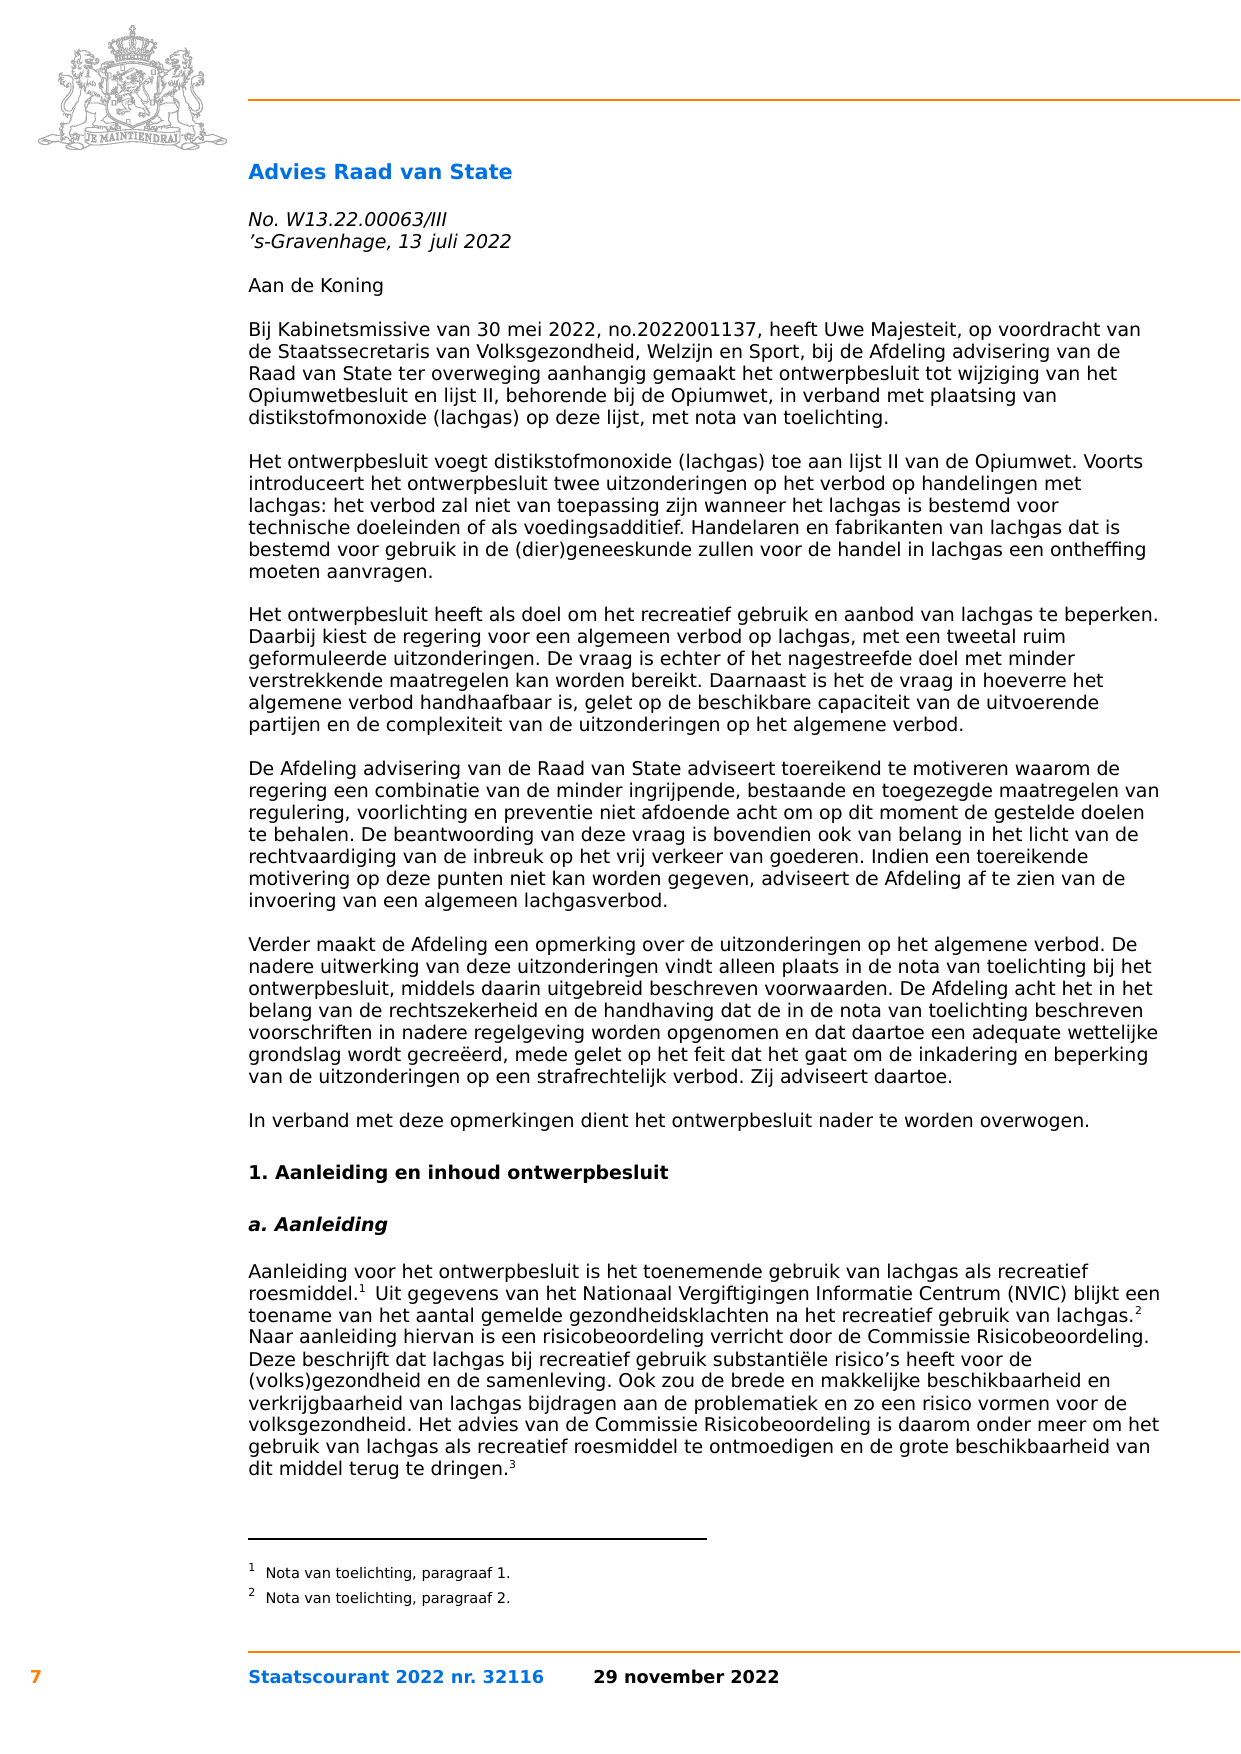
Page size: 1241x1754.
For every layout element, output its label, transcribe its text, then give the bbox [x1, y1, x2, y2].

text In verband met deze opmerkingen dient het ontwerpbesluit nader te worden overwogen. [248, 1109, 1163, 1132]
text No. W13.22.00063/III [248, 209, 1163, 231]
text Bij Kabinetsmissive van 30 mei 2022, no.2022001137, heeft Uwe Majesteit, op voordracht van de Staatssecretaris van Volksgezondheid, Welzijn en Sport, bij de Afdeling advisering van de Raad van State ter overweging aanhangig gemaakt het ontwerpbesluit tot wijziging van het Opiumwetbesluit en lijst II, behorende bij de Opiumwet, in verband met plaatsing van distikstofmonoxide (lachgas) op deze lijst, met nota van toelichting. [248, 319, 1163, 429]
text Nota van toelichting, paragraaf 1. [248, 1561, 1163, 1583]
subtitle 1. Aanleiding en inhoud ontwerpbesluit [248, 1162, 1163, 1183]
text Verder maakt de Afdeling een opmerking over de uitzonderingen op het algemene verbod. De nadere uitwerking van deze uitzonderingen vindt alleen plaats in de nota van toelichting bij het ontwerpbesluit, middels daarin uitgebreid beschreven voorwaarden. De Afdeling acht het in het belang van de rechtszekerheid en de handhaving dat de in de nota van toelichting beschreven voorschriften in nadere regelgeving worden opgenomen en dat daartoe een adequate wettelijke grondslag wordt gecreëerd, mede gelet op het feit dat het gaat om de inkadering en beperking van de uitzonderingen op een strafrechtelijk verbod. Zij adviseert daartoe. [248, 934, 1163, 1088]
subtitle Advies Raad van State [248, 160, 1163, 184]
text Aanleiding voor het ontwerpbesluit is het toenemende gebruik van lachgas als recreatief roesmiddel. Uit gegevens van het Nationaal Vergiftigingen Informatie Centrum (NVIC) blijkt een toename van het aantal gemelde gezondheidsklachten na het recreatief gebruik van lachgas. Naar aanleiding hiervan is een risicobeoordeling verricht door de Commissie Risicobeoordeling. Deze beschrijft dat lachgas bij recreatief gebruik substantiële risico’s heeft voor de (volks)gezondheid en de samenleving. Ook zou de brede en makkelijke beschikbaarheid en verkrijgbaarheid van lachgas bijdragen aan de problematiek en zo een risico vormen voor de volksgezondheid. Het advies van de Commissie Risicobeoordeling is daarom onder meer om het gebruik van lachgas als recreatief roesmiddel te ontmoedigen en de grote beschikbaarheid van dit middel terug te dringen. [248, 1261, 1163, 1480]
subtitle a. Aanleiding [248, 1213, 1163, 1236]
text Het ontwerpbesluit voegt distikstofmonoxide (lachgas) toe aan lijst II van de Opiumwet. Voorts introduceert het ontwerpbesluit twee uitzonderingen op het verbod op handelingen met lachgas: het verbod zal niet van toepassing zijn wanneer het lachgas is bestemd voor technische doeleinden of als voedingsadditief. Handelaren en fabrikanten van lachgas dat is bestemd voor gebruik in de (dier)geneeskunde zullen voor de handel in lachgas een ontheffing moeten aanvragen. [248, 451, 1163, 582]
text De Afdeling advisering van de Raad van State adviseert toereikend te motiveren waarom de regering een combinatie van de minder ingrijpende, bestaande en toegezegde maatregelen van regulering, voorlichting en preventie niet afdoende acht om op dit moment de gestelde doelen te behalen. De beantwoording van deze vraag is bovendien ook van belang in het licht van de rechtvaardiging van de inbreuk op het vrij verkeer van goederen. Indien een toereikende motivering op deze punten niet kan worden gegeven, adviseert de Afdeling af te zien van de invoering van een algemeen lachgasverbod. [248, 758, 1163, 912]
text Het ontwerpbesluit heeft als doel om het recreatief gebruik en aanbod van lachgas te beperken. Daarbij kiest de regering voor een algemeen verbod op lachgas, met een tweetal ruim geformuleerde uitzonderingen. De vraag is echter of het nagestreefde doel met minder verstrekkende maatregelen kan worden bereikt. Daarnaast is het de vraag in hoeverre het algemene verbod handhaafbaar is, gelet op de beschikbare capaciteit van de uitvoerende partijen en de complexiteit van de uitzonderingen op het algemene verbod. [248, 604, 1163, 736]
text ’s-Gravenhage, 13 juli 2022 [248, 231, 1163, 253]
picture [38, 25, 227, 150]
text Aan de Koning [248, 275, 1163, 297]
text Nota van toelichting, paragraaf 2. [248, 1586, 1163, 1608]
